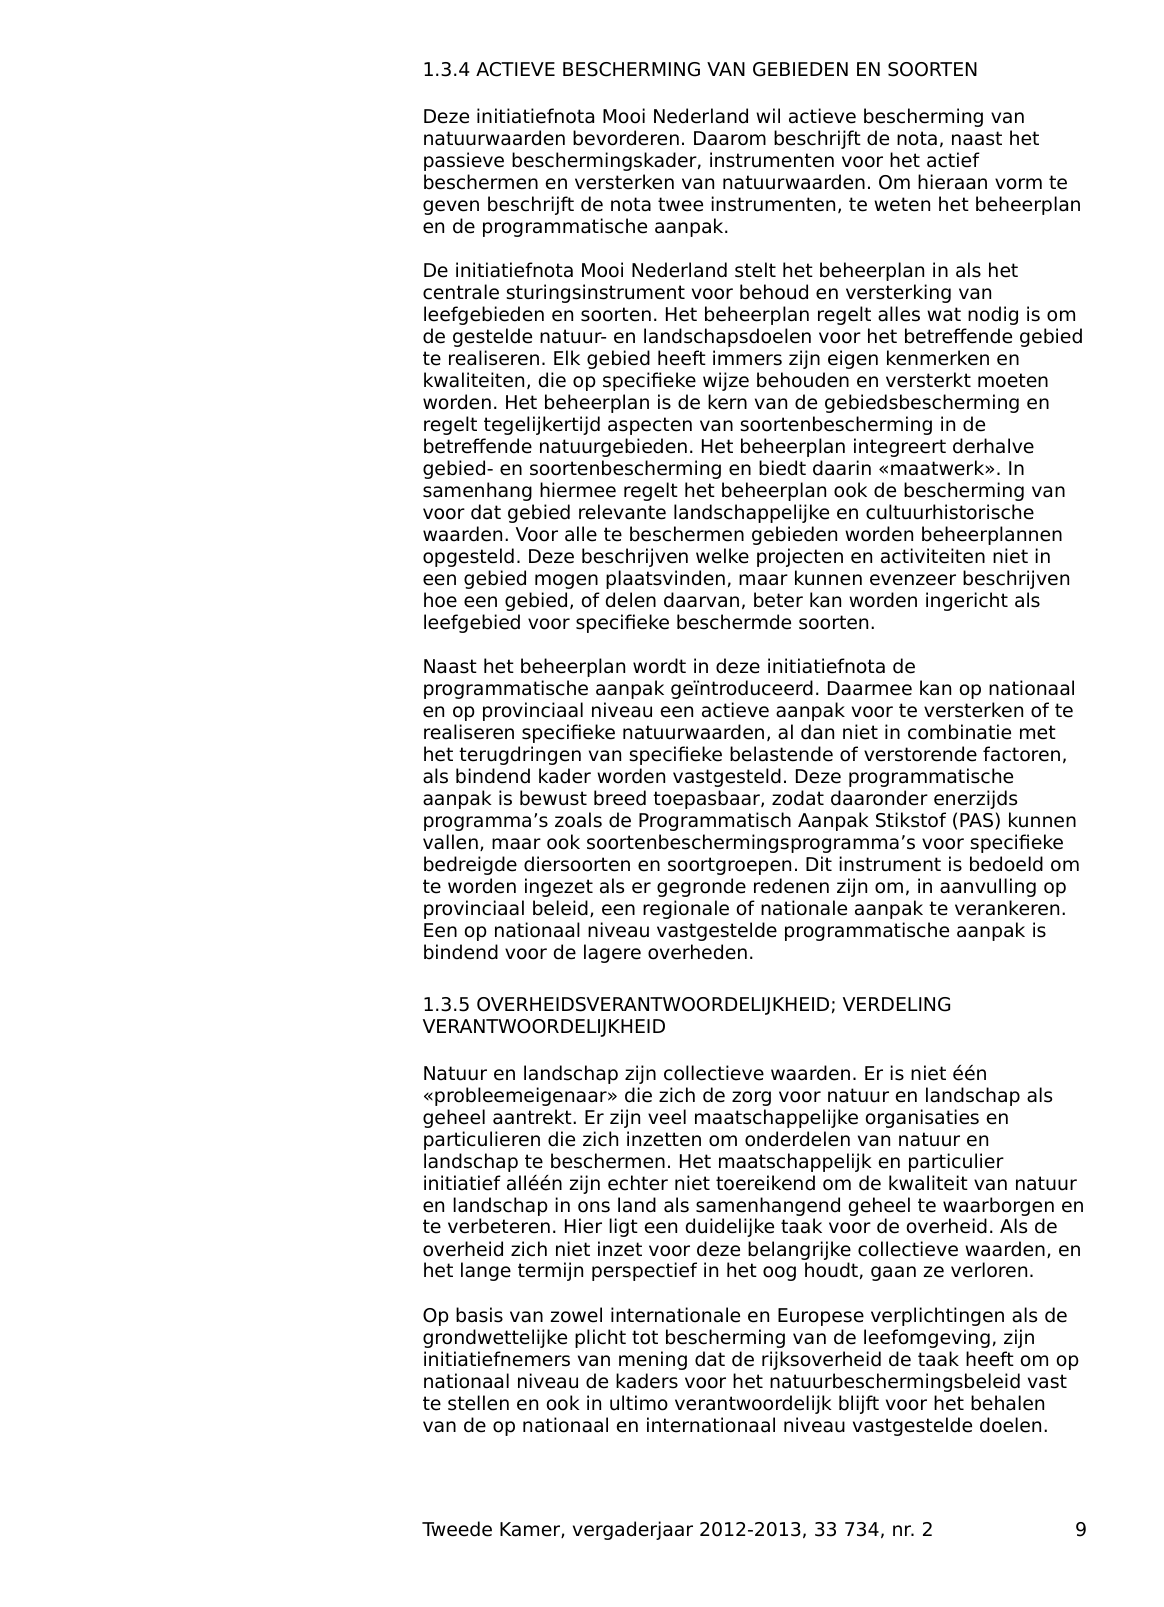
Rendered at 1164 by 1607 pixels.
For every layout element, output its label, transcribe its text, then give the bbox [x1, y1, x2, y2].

text Natuur en landschap zijn collectieve waarden. Er is niet één «probleemeigenaar» die zich de zorg voor natuur en landschap als geheel aantrekt. Er zijn veel maatschappelijke organisaties en particulieren die zich inzetten om onderdelen van natuur en landschap te beschermen. Het maatschappelijk en particulier initiatief alléén zijn echter niet toereikend om de kwaliteit van natuur en landschap in ons land als samenhangend geheel te waarborgen en te verbeteren. Hier ligt een duidelijke taak voor de overheid. Als de overheid zich niet inzet voor deze belangrijke collectieve waarden, en het lange termijn perspectief in het oog houdt, gaan ze verloren. [422, 1063, 1087, 1282]
text Op basis van zowel internationale en Europese verplichtingen als de grondwettelijke plicht tot bescherming van de leefomgeving, zijn initiatiefnemers van mening dat de rijksoverheid de taak heeft om op nationaal niveau de kaders voor het natuurbeschermingsbeleid vast te stellen en ook in ultimo verantwoordelijk blijft voor het behalen van de op nationaal en internationaal niveau vastgestelde doelen. [422, 1304, 1087, 1436]
text Naast het beheerplan wordt in deze initiatiefnota de programmatische aanpak geïntroduceerd. Daarmee kan op nationaal en op provinciaal niveau een actieve aanpak voor te versterken of te realiseren specifieke natuurwaarden, al dan niet in combinatie met het terugdringen van specifieke belastende of verstorende factoren, als bindend kader worden vastgesteld. Deze programmatische aanpak is bewust breed toepasbaar, zodat daaronder enerzijds programma’s zoals de Programmatisch Aanpak Stikstof (PAS) kunnen vallen, maar ook soortenbeschermings­programma’s voor specifieke bedreigde diersoorten en soortgroepen. Dit instrument is bedoeld om te worden ingezet als er gegronde redenen zijn om, in aanvulling op provinciaal beleid, een regionale of nationale aanpak te verankeren. Een op nationaal niveau vastgestelde programmatische aanpak is bindend voor de lagere overheden. [422, 656, 1087, 964]
subtitle 1.3.5 OVERHEIDSVERANTWOORDELIJKHEID; VERDELING VERANTWOORDELIJKHEID [422, 994, 1087, 1038]
subtitle 1.3.4 ACTIEVE BESCHERMING VAN GEBIEDEN EN SOORTEN [422, 59, 1087, 81]
text Deze initiatiefnota Mooi Nederland wil actieve bescherming van natuurwaarden bevorderen. Daarom beschrijft de nota, naast het passieve beschermingskader, instrumenten voor het actief beschermen en versterken van natuur­waarden. Om hieraan vorm te geven beschrijft de nota twee instrumenten, te weten het beheerplan en de programmatische aanpak. [422, 106, 1087, 238]
text De initiatiefnota Mooi Nederland stelt het beheerplan in als het centrale sturingsinstrument voor behoud en versterking van leefgebieden en soorten. Het beheerplan regelt alles wat nodig is om de gestelde natuur- en landschapsdoelen voor het betreffende gebied te realiseren. Elk gebied heeft immers zijn eigen kenmerken en kwaliteiten, die op specifieke wijze behouden en versterkt moeten worden. Het beheerplan is de kern van de gebiedsbescherming en regelt tegelijkertijd aspecten van soortenbescherming in de betreffende natuurgebieden. Het beheerplan integreert derhalve gebied- en soortenbescherming en biedt daarin «maatwerk». In samenhang hiermee regelt het beheerplan ook de bescherming van voor dat gebied relevante landschappelijke en cultuurhistorische waarden. Voor alle te beschermen gebieden worden beheerplannen opgesteld. Deze beschrijven welke projecten en activiteiten niet in een gebied mogen plaatsvinden, maar kunnen evenzeer beschrijven hoe een gebied, of delen daarvan, beter kan worden ingericht als leefgebied voor specifieke beschermde soorten. [422, 260, 1087, 634]
